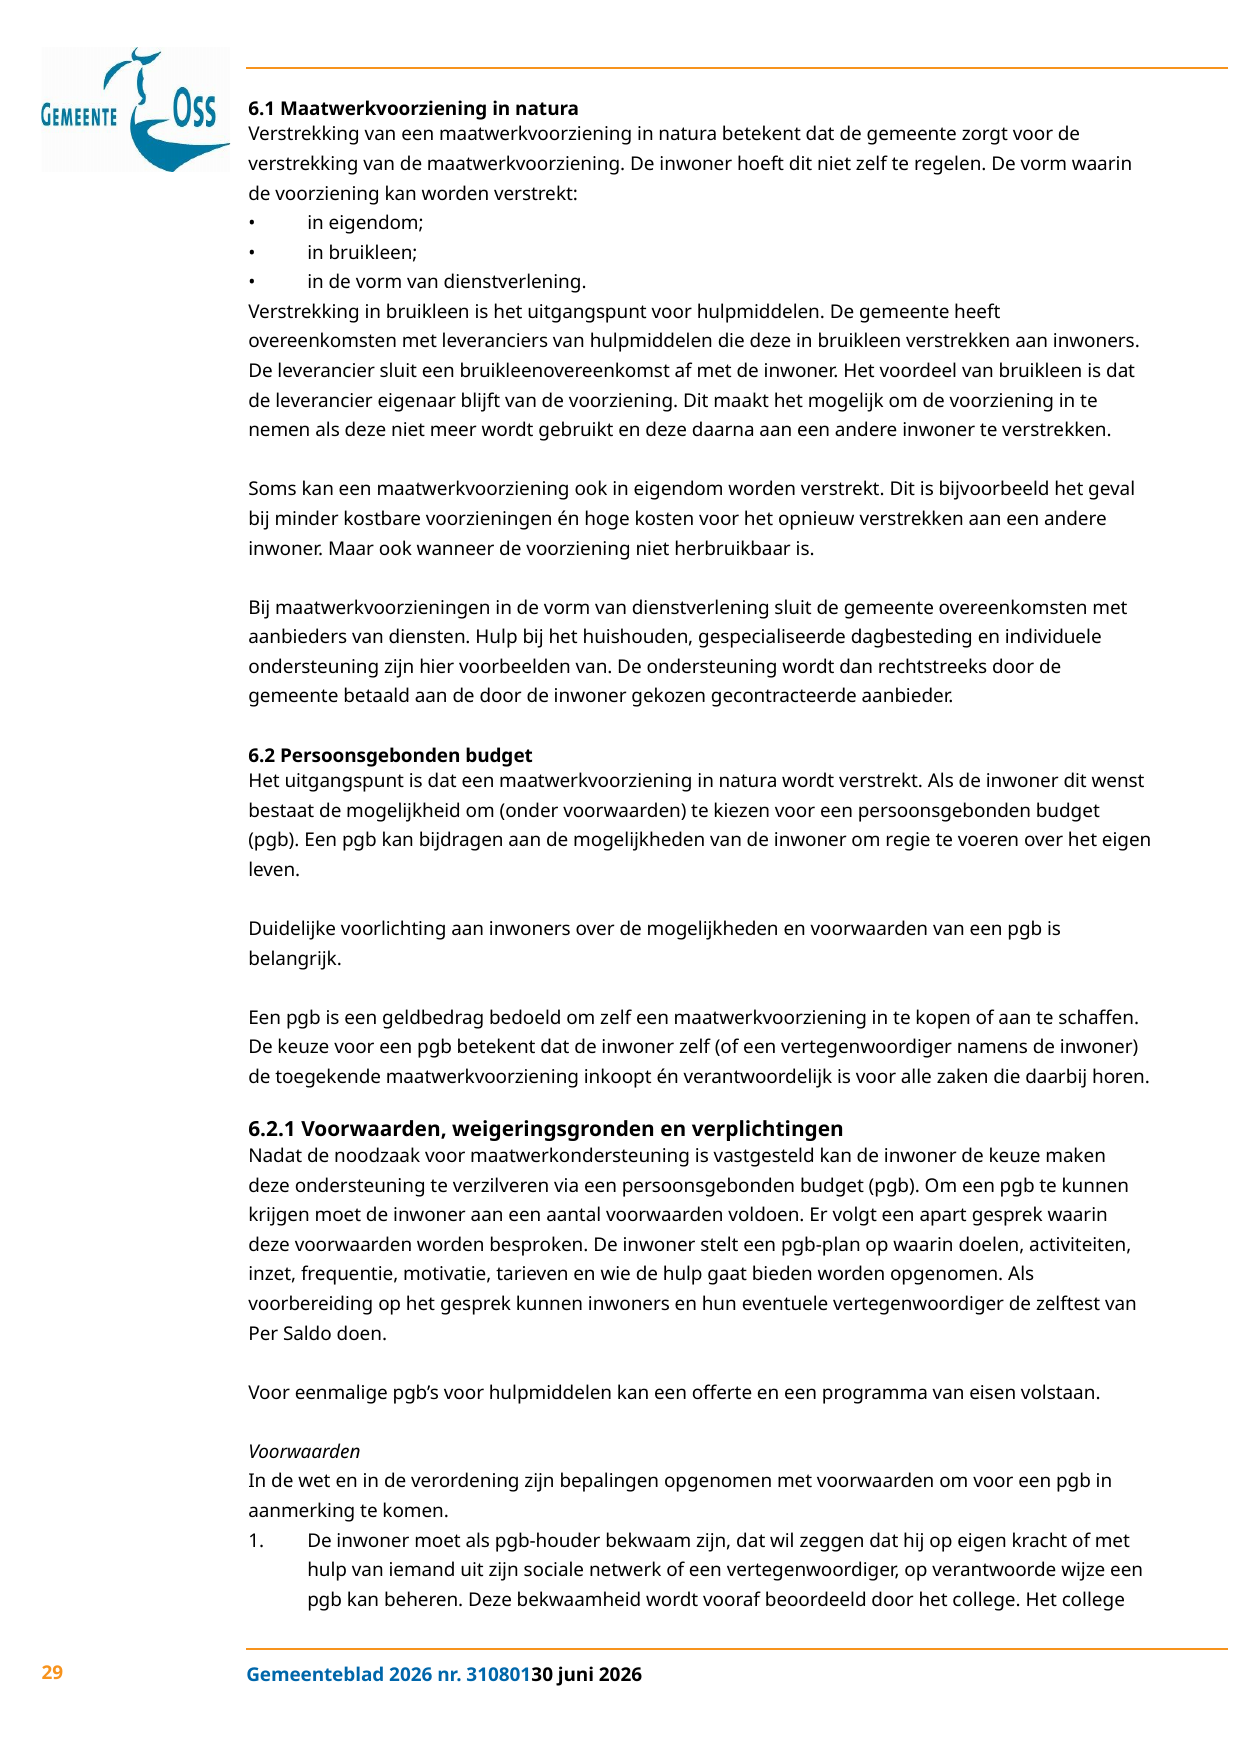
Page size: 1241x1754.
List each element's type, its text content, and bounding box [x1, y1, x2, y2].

text Voorwaarden [248, 1438, 1152, 1464]
text Het uitgangspunt is dat een maatwerkvoorziening in natura wordt verstrekt. Als de inwoner dit wenst bestaat de mogelijkheid om (onder voorwaarden) te kiezen voor een persoonsgebonden budget (pgb). Een pgb kan bijdragen aan de mogelijkheden van de inwoner om regie te voeren over het eigen leven. [248, 767, 1152, 882]
text In de wet en in de verordening zijn bepalingen opgenomen met voorwaarden om voor een pgb in aanmerking te komen. [248, 1468, 1152, 1523]
text Verstrekking in bruikleen is het uitgangspunt voor hulpmiddelen. De gemeente heeft overeenkomsten met leveranciers van hulpmiddelen die deze in bruikleen verstrekken aan inwoners. De leverancier sluit een bruikleenovereenkomst af met de inwoner. Het voordeel van bruikleen is dat de leverancier eigenaar blijft van de voorziening. Dit maakt het mogelijk om de voorziening in te nemen als deze niet meer wordt gebruikt en deze daarna aan een andere inwoner te verstrekken. [248, 298, 1152, 442]
list in eigendom; [248, 209, 1152, 235]
text Nadat de noodzaak voor maatwerkondersteuning is vastgesteld kan de inwoner de keuze maken deze ondersteuning te verzilveren via een persoonsgebonden budget (pgb). Om een pgb te kunnen krijgen moet de inwoner aan een aantal voorwaarden voldoen. Er volgt een apart gesprek waarin deze voorwaarden worden besproken. De inwoner stelt een pgb-plan op waarin doelen, activiteiten, inzet, frequentie, motivatie, tarieven en wie de hulp gaat bieden worden opgenomen. Als voorbereiding op het gesprek kunnen inwoners en hun eventuele vertegenwoordiger de zelftest van Per Saldo doen. [248, 1142, 1152, 1345]
text 6.2 Persoonsgebonden budget [248, 742, 1152, 767]
list in bruikleen; [248, 239, 1152, 264]
text Bij maatwerkvoorzieningen in de vorm van dienstverlening sluit de gemeente overeenkomsten met aanbieders van diensten. Hulp bij het huishouden, gespecialiseerde dagbesteding en individuele ondersteuning zijn hier voorbeelden van. De ondersteuning wordt dan rechtstreeks door de gemeente betaald aan de door de inwoner gekozen gecontracteerde aanbieder. [248, 594, 1152, 708]
text 6.1 Maatwerkvoorziening in natura [248, 95, 1152, 121]
text Duidelijke voorlichting aan inwoners over de mogelijkheden en voorwaarden van een pgb is belangrijk. [248, 915, 1152, 971]
text Een pgb is een geldbedrag bedoeld om zelf een maatwerkvoorziening in te kopen of aan te schaffen. De keuze voor een pgb betekent dat de inwoner zelf (of een vertegenwoordiger namens de inwoner) de toegekende maatwerkvoorziening inkoopt én verantwoordelijk is voor alle zaken die daarbij horen. [248, 1004, 1152, 1089]
text Soms kan een maatwerkvoorziening ook in eigendom worden verstrekt. Dit is bijvoorbeeld het geval bij minder kostbare voorzieningen én hoge kosten voor het opnieuw verstrekken aan een andere inwoner. Maar ook wanneer de voorziening niet herbruikbaar is. [248, 476, 1152, 560]
list De inwoner moet als pgb-houder bekwaam zijn, dat wil zeggen dat hij op eigen kracht of met hulp van iemand uit zijn sociale netwerk of een vertegenwoordiger, op verantwoorde wijze een pgb kan beheren. Deze bekwaamheid wordt vooraf beoordeeld door het college. Het college [248, 1527, 1152, 1612]
text 6.2.1 Voorwaarden, weigeringsgronden en verplichtingen [248, 1114, 1152, 1142]
list in de vorm van dienstverlening. [248, 268, 1152, 294]
picture [41, 47, 231, 172]
text Verstrekking van een maatwerkvoorziening in natura betekent dat de gemeente zorgt voor de verstrekking van de maatwerkvoorziening. De inwoner hoeft dit niet zelf te regelen. De vorm waarin de voorziening kan worden verstrekt: [248, 121, 1152, 205]
text Voor eenmalige pgb’s voor hulpmiddelen kan een offerte en een programma van eisen volstaan. [248, 1379, 1152, 1404]
